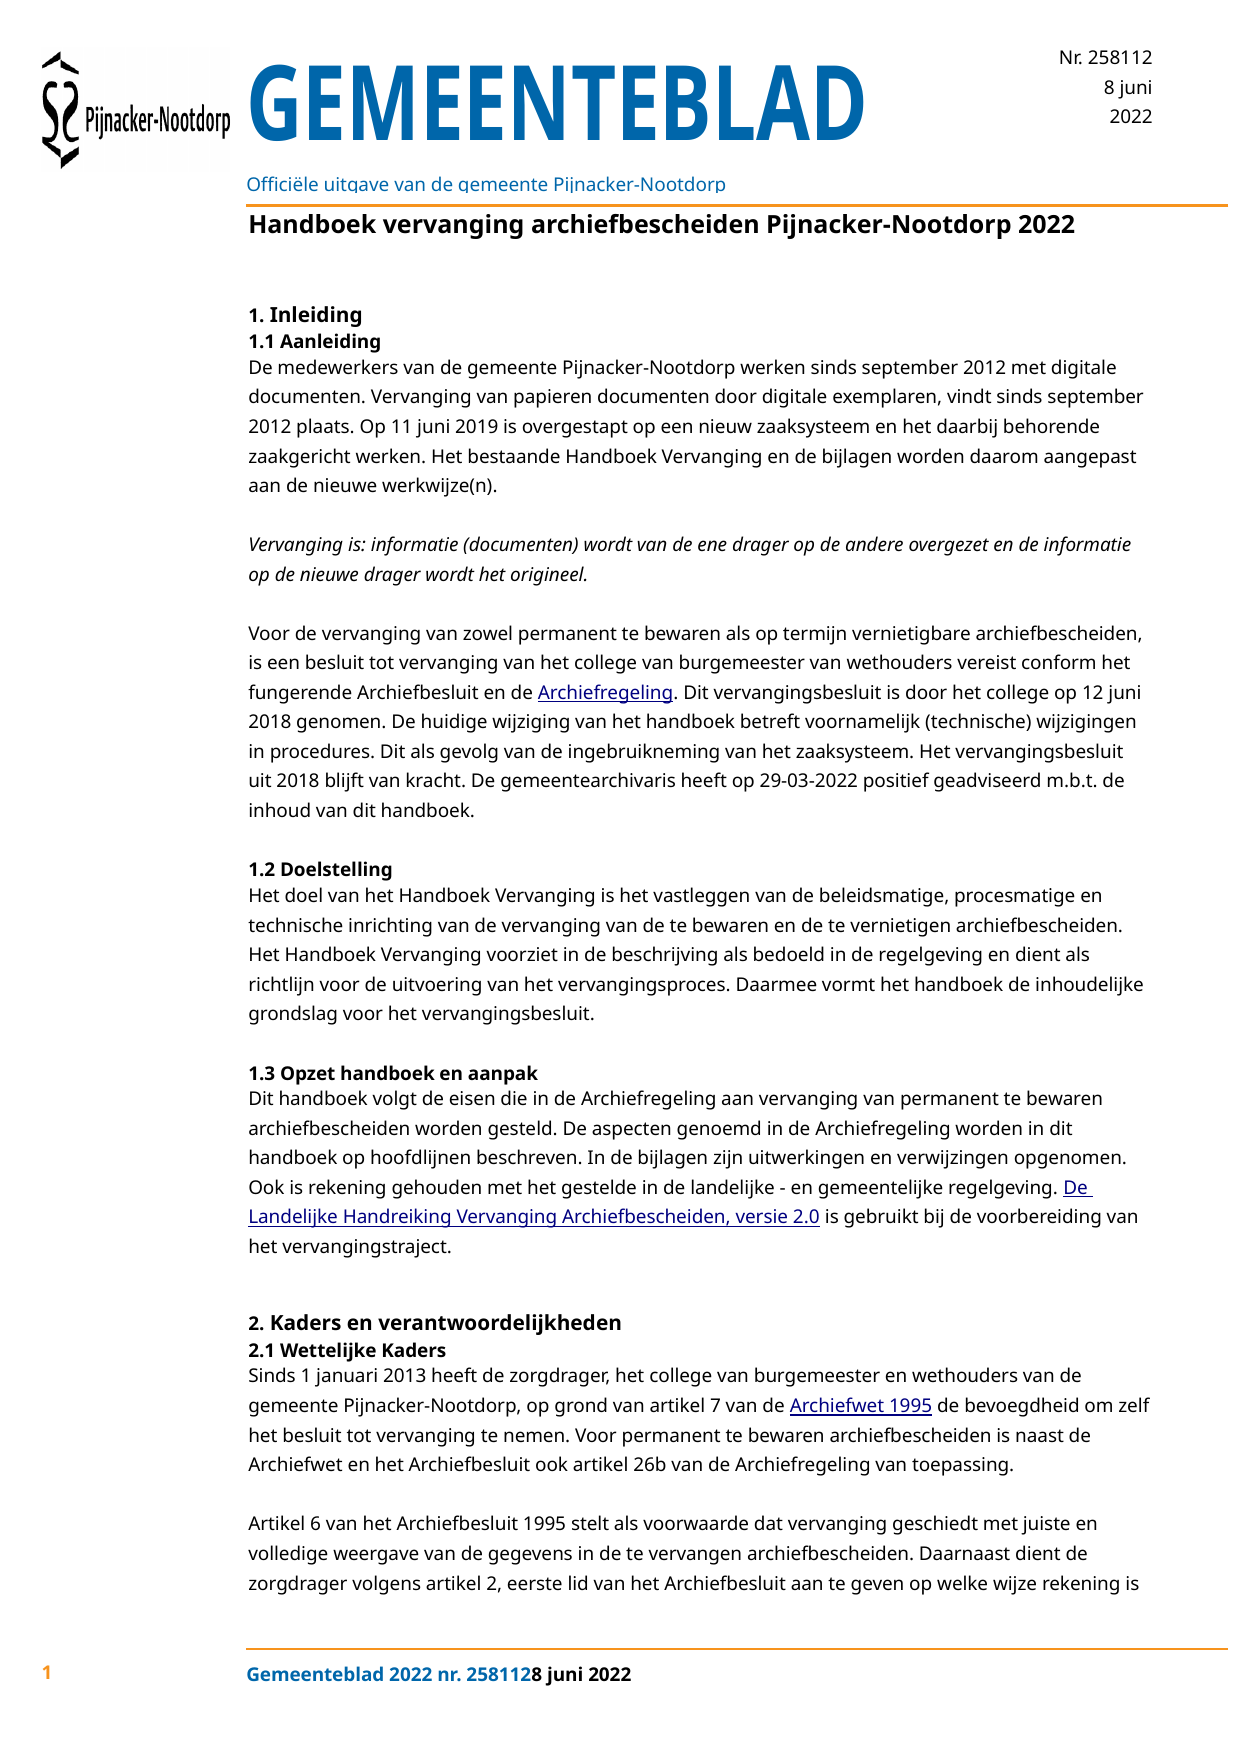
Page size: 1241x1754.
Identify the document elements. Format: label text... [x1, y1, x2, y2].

table_header Vervanging is: informatie (documenten) wordt van de ene drager op de andere overgezet en de informatie op de nieuwe drager wordt het origineel. [248, 532, 1152, 587]
picture [41, 47, 231, 172]
text 1.3 Opzet handboek en aanpak [248, 1060, 1152, 1085]
text Handboek vervanging archiefbescheiden Pijnacker-Nootdorp 2022 [248, 207, 1152, 241]
text 1. Inleiding [248, 300, 1152, 328]
text Sinds 1 januari 2013 heeft de zorgdrager, het college van burgemeester en wethouders van de gemeente Pijnacker-Nootdorp, op grond van artikel 7 van de Archiefwet 1995 de bevoegdheid om zelf het besluit tot vervanging te nemen. Voor permanent te bewaren archiefbescheiden is naast de Archiefwet en het Archiefbesluit ook artikel 26b van de Archiefregeling van toepassing. [248, 1363, 1152, 1477]
text 1.2 Doelstelling [248, 856, 1152, 882]
text De medewerkers van de gemeente Pijnacker-Nootdorp werken sinds september 2012 met digitale documenten. Vervanging van papieren documenten door digitale exemplaren, vindt sinds september 2012 plaats. Op 11 juni 2019 is overgestapt op een nieuw zaaksysteem en het daarbij behorende zaakgericht werken. Het bestaande Handboek Vervanging en de bijlagen worden daarom aangepast aan de nieuwe werkwijze(n). [248, 354, 1152, 498]
text 2. Kaders en verantwoordelijkheden [248, 1308, 1152, 1337]
text Dit handboek volgt de eisen die in de Archiefregeling aan vervanging van permanent te bewaren archiefbescheiden worden gesteld. De aspecten genoemd in de Archiefregeling worden in dit handboek op hoofdlijnen beschreven. In de bijlagen zijn uitwerkingen en verwijzingen opgenomen. Ook is rekening gehouden met het gestelde in de landelijke - en gemeentelijke regelgeving. De Landelijke Handreiking Vervanging Archiefbescheiden, versie 2.0 is gebruikt bij de voorbereiding van het vervangingstraject. [248, 1085, 1152, 1259]
text Artikel 6 van het Archiefbesluit 1995 stelt als voorwaarde dat vervanging geschiedt met juiste en volledige weergave van de gegevens in de te vervangen archiefbescheiden. Daarnaast dient de zorgdrager volgens artikel 2, eerste lid van het Archiefbesluit aan te geven op welke wijze rekening is [248, 1511, 1152, 1596]
text 2.1 Wettelijke Kaders [248, 1337, 1152, 1363]
text 1.1 Aanleiding [248, 328, 1152, 354]
text Het doel van het Handboek Vervanging is het vastleggen van de beleidsmatige, procesmatige en technische inrichting van de vervanging van de te bewaren en de te vernietigen archiefbescheiden. Het Handboek Vervanging voorziet in de beschrijving als bedoeld in de regelgeving en dient als richtlijn voor de uitvoering van het vervangingsproces. Daarmee vormt het handboek de inhoudelijke grondslag voor het vervangingsbesluit. [248, 882, 1152, 1026]
text Voor de vervanging van zowel permanent te bewaren als op termijn vernietigbare archiefbescheiden, is een besluit tot vervanging van het college van burgemeester van wethouders vereist conform het fungerende Archiefbesluit en de Archiefregeling. Dit vervangingsbesluit is door het college op 12 juni 2018 genomen. De huidige wijziging van het handboek betreft voornamelijk (technische) wijzigingen in procedures. Dit als gevolg van de ingebruikneming van het zaaksysteem. Het vervangingsbesluit uit 2018 blijft van kracht. De gemeentearchivaris heeft op 29-03-2022 positief geadviseerd m.b.t. de inhoud van dit handboek. [248, 620, 1152, 823]
